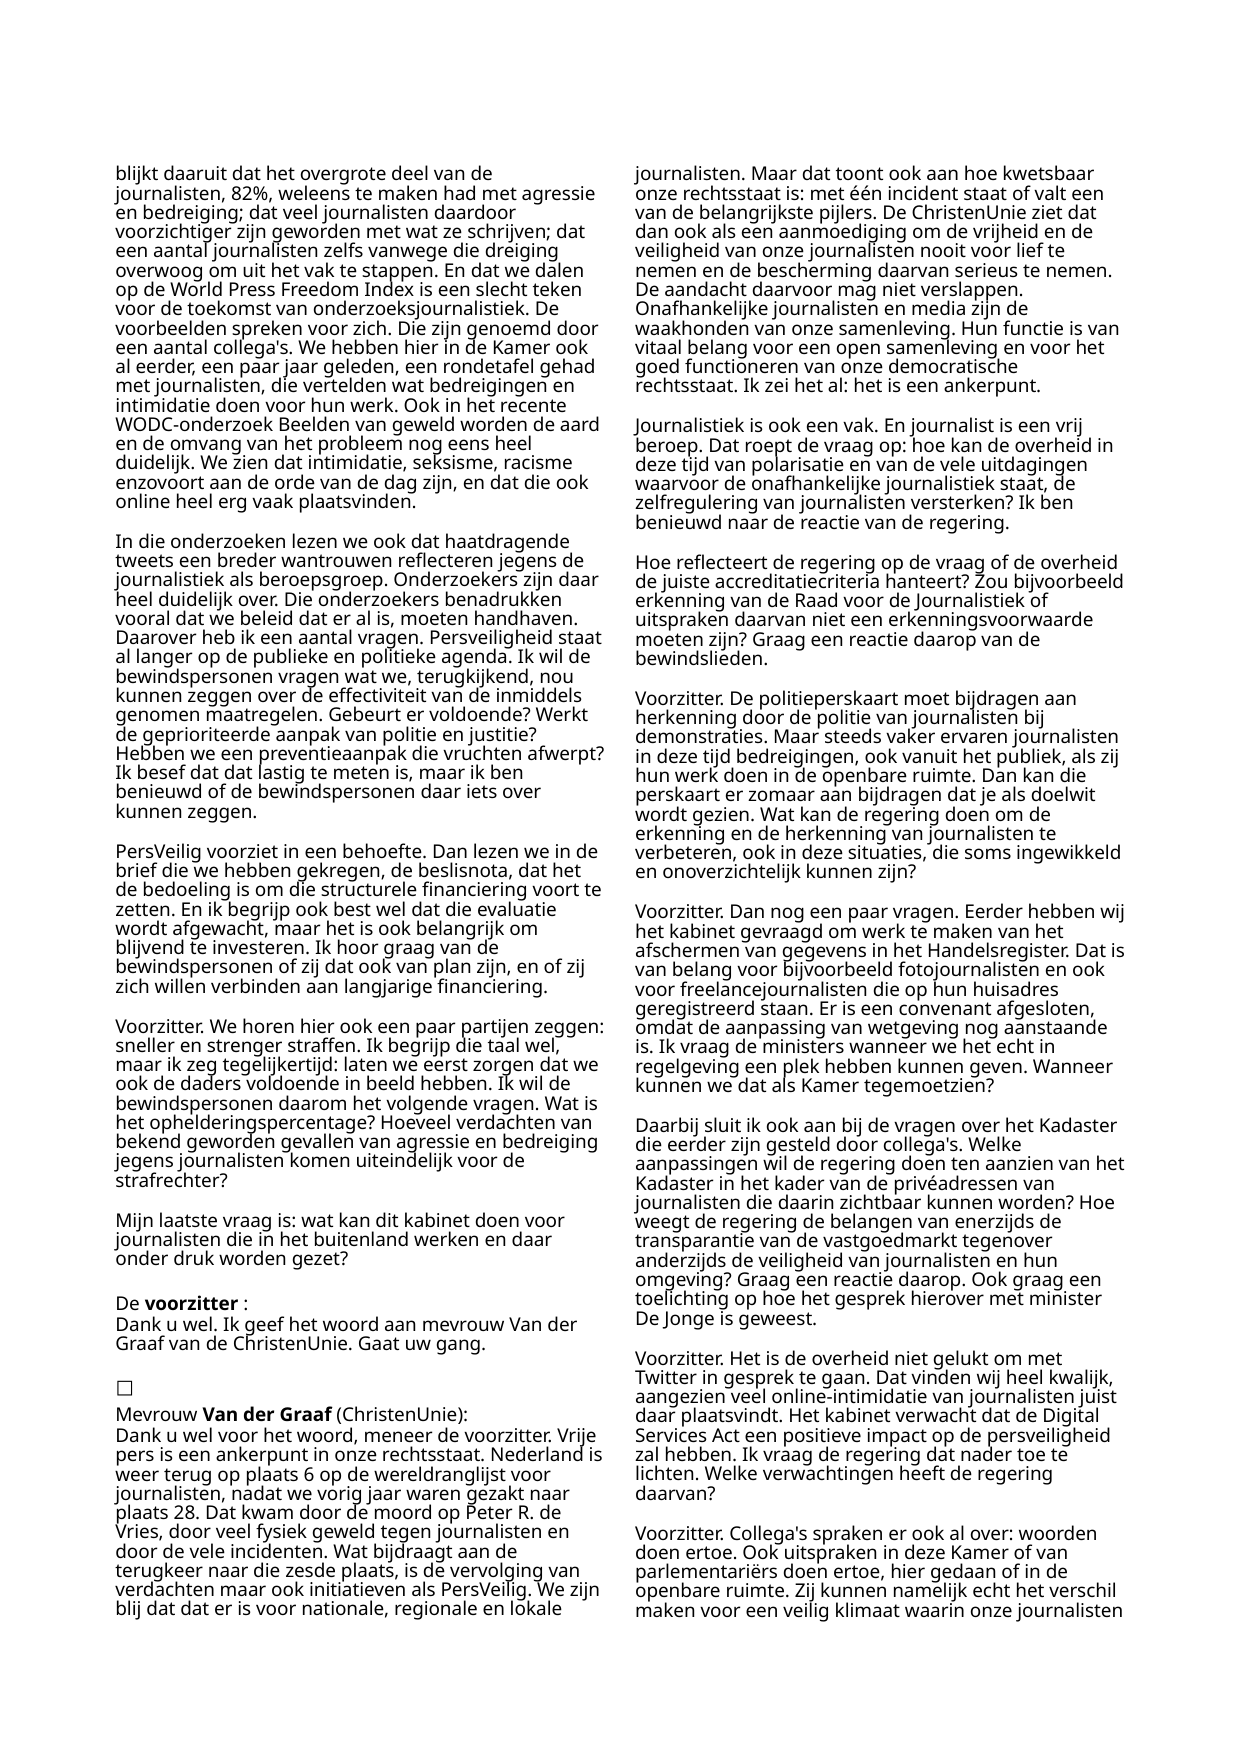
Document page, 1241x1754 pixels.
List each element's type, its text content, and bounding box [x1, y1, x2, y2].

text PersVeilig voorziet in een behoefte. Dan lezen we in de brief die we hebben gekregen, de beslisnota, dat het de bedoeling is om die structurele financiering voort te zetten. En ik begrijp ook best wel dat die evaluatie wordt afgewacht, maar het is ook belangrijk om blijvend te investeren. Ik hoor graag van de bewindspersonen of zij dat ook van plan zijn, en of zij zich willen verbinden aan langjarige financiering. [115, 843, 605, 997]
text Dank u wel voor het woord, meneer de voorzitter. Vrije pers is een ankerpunt in onze rechtsstaat. Nederland is weer terug op plaats 6 op de wereldranglijst voor journalisten, nadat we vorig jaar waren gezakt naar plaats 28. Dat kwam door de moord op Peter R. de Vries, door veel fysiek geweld tegen journalisten en door de vele incidenten. Wat bijdraagt aan de terugkeer naar die zesde plaats, is de vervolging van verdachten maar ook initiatieven als PersVeilig. We zijn blij dat dat er is voor nationale, regionale en lokale [115, 1427, 605, 1620]
text ⬜ [115, 1376, 605, 1401]
text Voorzitter. We horen hier ook een paar partijen zeggen: sneller en strenger straffen. Ik begrijp die taal wel, maar ik zeg tegelijkertijd: laten we eerst zorgen dat we ook de daders voldoende in beeld hebben. Ik wil de bewindspersonen daarom het volgende vragen. Wat is het ophelderingspercentage? Hoeveel verdachten van bekend geworden gevallen van agressie en bedreiging jegens journalisten komen uiteindelijk voor de strafrechter? [115, 1018, 605, 1191]
text In die onderzoeken lezen we ook dat haatdragende tweets een breder wantrouwen reflecteren jegens de journalistiek als beroepsgroep. Onderzoekers zijn daar heel duidelijk over. Die onderzoekers benadrukken vooral dat we beleid dat er al is, moeten handhaven. Daarover heb ik een aantal vragen. Persveiligheid staat al langer op de publieke en politieke agenda. Ik wil de bewindspersonen vragen wat we, terugkijkend, nou kunnen zeggen over de effectiviteit van de inmiddels genomen maatregelen. Gebeurt er voldoende? Werkt de geprioriteerde aanpak van politie en justitie? Hebben we een preventieaanpak die vruchten afwerpt? Ik besef dat dat lastig te meten is, maar ik ben benieuwd of de bewindspersonen daar iets over kunnen zeggen. [115, 533, 605, 822]
text journalisten. Maar dat toont ook aan hoe kwetsbaar onze rechtsstaat is: met één incident staat of valt een van de belangrijkste pijlers. De ChristenUnie ziet dat dan ook als een aanmoediging om de vrijheid en de veiligheid van onze journalisten nooit voor lief te nemen en de bescherming daarvan serieus te nemen. De aandacht daarvoor mag niet verslappen. Onafhankelijke journalisten en media zijn de waakhonden van onze samenleving. Hun functie is van vitaal belang voor een open samenleving en voor het goed functioneren van onze democratische rechtsstaat. Ik zei het al: het is een ankerpunt. [635, 165, 1125, 397]
text Daarbij sluit ik ook aan bij de vragen over het Kadaster die eerder zijn gesteld door collega's. Welke aanpassingen wil de regering doen ten aanzien van het Kadaster in het kader van de privéadressen van journalisten die daarin zichtbaar kunnen worden? Hoe weegt de regering de belangen van enerzijds de transparantie van de vastgoedmarkt tegenover anderzijds de veiligheid van journalisten en hun omgeving? Graag een reactie daarop. Ook graag een toelichting op hoe het gesprek hierover met minister De Jonge is geweest. [635, 1117, 1125, 1329]
text blijkt daaruit dat het overgrote deel van de journalisten, 82%, weleens te maken had met agressie en bedreiging; dat veel journalisten daardoor voorzichtiger zijn geworden met wat ze schrijven; dat een aantal journalisten zelfs vanwege die dreiging overwoog om uit het vak te stappen. En dat we dalen op de World Press Freedom Index is een slecht teken voor de toekomst van onderzoeksjournalistiek. De voorbeelden spreken voor zich. Die zijn genoemd door een aantal collega's. We hebben hier in de Kamer ook al eerder, een paar jaar geleden, een rondetafel gehad met journalisten, die vertelden wat bedreigingen en intimidatie doen voor hun werk. Ook in het recente WODC-onderzoek Beelden van geweld worden de aard en de omvang van het probleem nog eens heel duidelijk. We zien dat intimidatie, seksisme, racisme enzovoort aan de orde van de dag zijn, en dat die ook online heel erg vaak plaatsvinden. [115, 165, 605, 512]
text Dank u wel. Ik geef het woord aan mevrouw Van der Graaf van de ChristenUnie. Gaat uw gang. [115, 1316, 605, 1355]
text Voorzitter. De politieperskaart moet bijdragen aan herkenning door de politie van journalisten bij demonstraties. Maar steeds vaker ervaren journalisten in deze tijd bedreigingen, ook vanuit het publiek, als zij hun werk doen in de openbare ruimte. Dan kan die perskaart er zomaar aan bijdragen dat je als doelwit wordt gezien. Wat kan de regering doen om de erkenning en de herkenning van journalisten te verbeteren, ook in deze situaties, die soms ingewikkeld en onoverzichtelijk kunnen zijn? [635, 690, 1125, 883]
text Mijn laatste vraag is: wat kan dit kabinet doen voor journalisten die in het buitenland werken en daar onder druk worden gezet? [115, 1212, 605, 1269]
text Voorzitter. Het is de overheid niet gelukt om met Twitter in gesprek te gaan. Dat vinden wij heel kwalijk, aangezien veel online-intimidatie van journalisten juist daar plaatsvindt. Het kabinet verwacht dat de Digital Services Act een positieve impact op de persveiligheid zal hebben. Ik vraag de regering dat nader toe te lichten. Welke verwachtingen heeft de regering daarvan? [635, 1349, 1125, 1504]
text De voorzitter : [115, 1290, 605, 1316]
text Hoe reflecteert de regering op de vraag of de overheid de juiste accreditatiecriteria hanteert? Zou bijvoorbeeld erkenning van de Raad voor de Journalistiek of uitspraken daarvan niet een erkenningsvoorwaarde moeten zijn? Graag een reactie daarop van de bewindslieden. [635, 554, 1125, 669]
text Mevrouw Van der Graaf (ChristenUnie): [115, 1401, 605, 1427]
text Voorzitter. Dan nog een paar vragen. Eerder hebben wij het kabinet gevraagd om werk te maken van het afschermen van gegevens in het Handelsregister. Dat is van belang voor bijvoorbeeld fotojournalisten en ook voor freelancejournalisten die op hun huisadres geregistreerd staan. Er is een convenant afgesloten, omdat de aanpassing van wetgeving nog aanstaande is. Ik vraag de ministers wanneer we het echt in regelgeving een plek hebben kunnen geven. Wanneer kunnen we dat als Kamer tegemoetzien? [635, 903, 1125, 1096]
text Journalistiek is ook een vak. En journalist is een vrij beroep. Dat roept de vraag op: hoe kan de overheid in deze tijd van polarisatie en van de vele uitdagingen waarvoor de onafhankelijke journalistiek staat, de zelfregulering van journalisten versterken? Ik ben benieuwd naar de reactie van de regering. [635, 417, 1125, 533]
text Voorzitter. Collega's spraken er ook al over: woorden doen ertoe. Ook uitspraken in deze Kamer of van parlementariërs doen ertoe, hier gedaan of in de openbare ruimte. Zij kunnen namelijk echt het verschil maken voor een veilig klimaat waarin onze journalisten [635, 1524, 1125, 1621]
